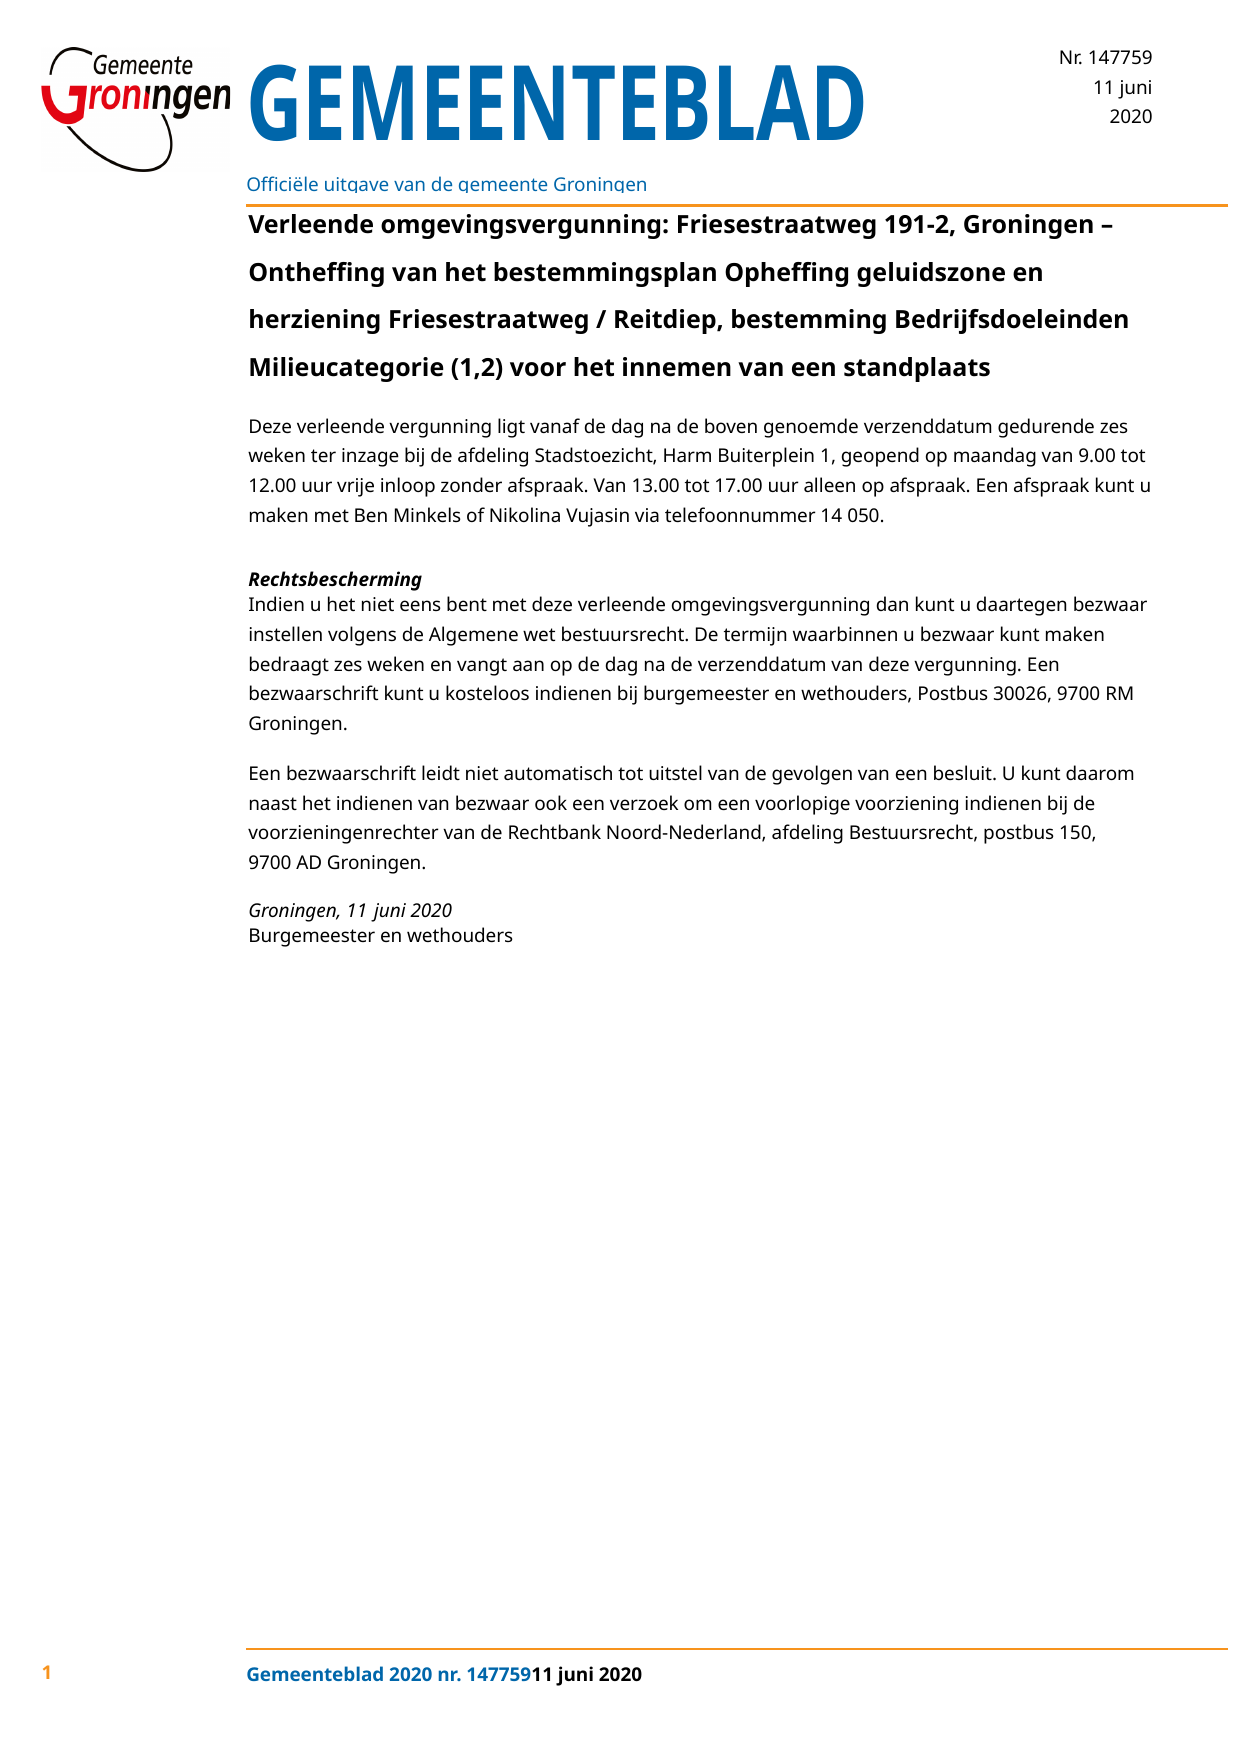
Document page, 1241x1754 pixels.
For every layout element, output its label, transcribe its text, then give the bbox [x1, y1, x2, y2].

text Rechtsbescherming [248, 566, 1152, 592]
text Verleende omgevingsvergunning: Friesestraatweg 191-2, Groningen – Ontheffing van het bestemmingsplan Opheffing geluidszone en herziening Friesestraatweg / Reitdiep, bestemming Bedrijfsdoeleinden Milieucategorie (1,2) voor het innemen van een standplaats [248, 207, 1152, 384]
picture [41, 47, 231, 172]
text Een bezwaarschrift leidt niet automatisch tot uitstel van de gevolgen van een besluit. U kunt daarom naast het indienen van bezwaar ook een verzoek om een voorlopige voorziening indienen bij de voorzieningenrechter van de Rechtbank Noord-Nederland, afdeling Bestuursrecht, postbus 150, 9700 AD Groningen. [248, 760, 1152, 875]
text Deze verleende vergunning ligt vanaf de dag na de boven genoemde verzenddatum gedurende zes weken ter inzage bij de afdeling Stadstoezicht, Harm Buiterplein 1, geopend op maandag van 9.00 tot 12.00 uur vrije inloop zonder afspraak. Van 13.00 tot 17.00 uur alleen op afspraak. Een afspraak kunt u maken met Ben Minkels of Nikolina Vujasin via telefoonnummer 14 050. [248, 413, 1152, 528]
text Groningen, 11 juni 2020 [248, 897, 1152, 923]
text Burgemeester en wethouders [248, 923, 1152, 948]
text Indien u het niet eens bent met deze verleende omgevingsvergunning dan kunt u daartegen bezwaar instellen volgens de Algemene wet bestuursrecht. De termijn waarbinnen u bezwaar kunt maken bedraagt zes weken en vangt aan op de dag na de verzenddatum van deze vergunning. Een bezwaarschrift kunt u kosteloos indienen bij burgemeester en wethouders, Postbus 30026, 9700 RM Groningen. [248, 592, 1152, 736]
